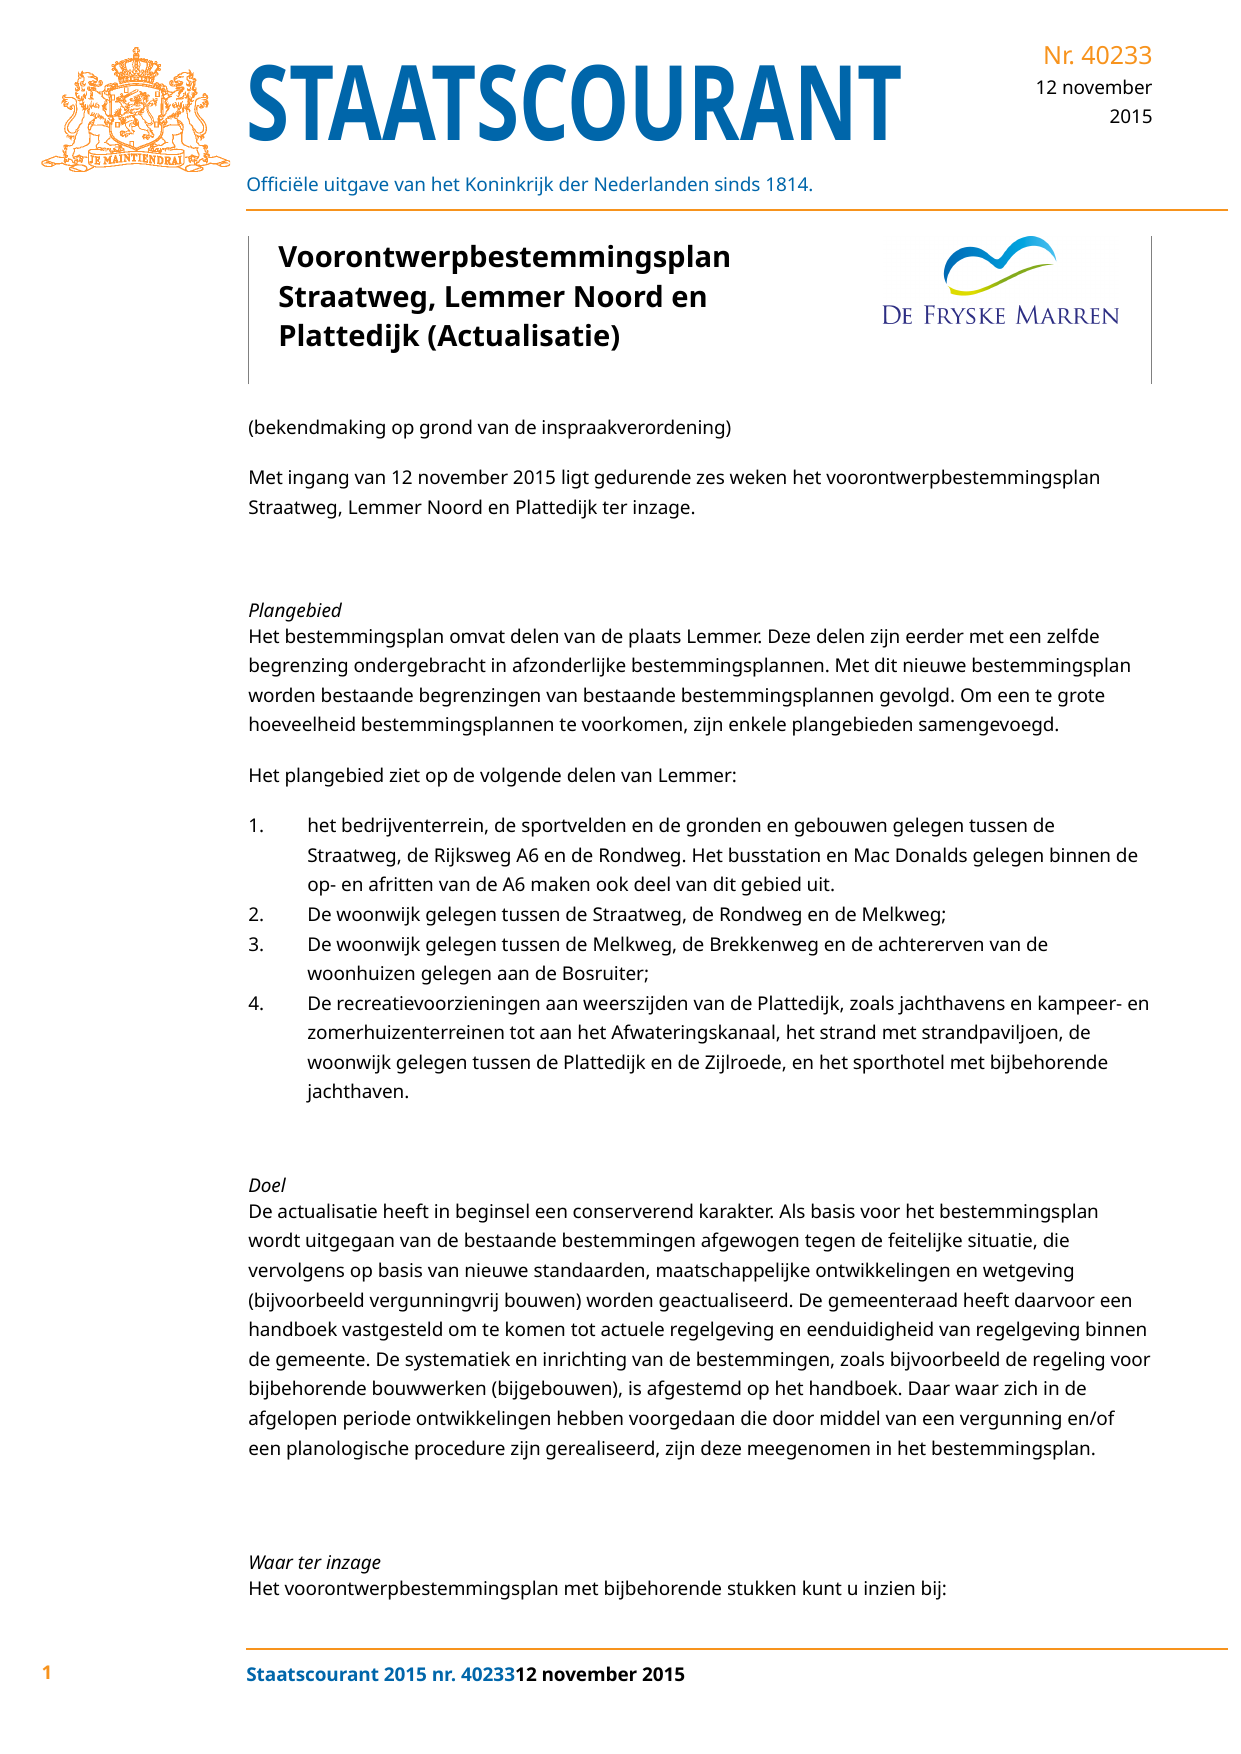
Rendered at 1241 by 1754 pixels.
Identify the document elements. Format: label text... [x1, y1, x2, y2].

text Het plangebied ziet op de volgende delen van Lemmer: [248, 762, 1152, 788]
list De woonwijk gelegen tussen de Straatweg, de Rondweg en de Melkweg; [248, 901, 1152, 927]
text Het voorontwerpbestemmingsplan met bijbehorende stukken kunt u inzien bij: [248, 1575, 1152, 1601]
text Met ingang van 12 november 2015 ligt gedurende zes weken het voorontwerpbestemmingsplan Straatweg, Lemmer Noord en Plattedijk ter inzage. [248, 464, 1152, 520]
picture [41, 47, 231, 172]
list het bedrijventerrein, de sportvelden en de gronden en gebouwen gelegen tussen de Straatweg, de Rijksweg A6 en de Rondweg. Het busstation en Mac Donalds gelegen binnen de op- en afritten van de A6 maken ook deel van dit gebied uit. [248, 812, 1152, 897]
picture [882, 236, 1119, 324]
table_header [850, 236, 1151, 384]
text Doel [248, 1172, 1152, 1198]
text (bekendmaking op grond van de inspraakverordening) [248, 414, 1152, 440]
text De actualisatie heeft in beginsel een conserverend karakter. Als basis voor het bestemmingsplan wordt uitgegaan van de bestaande bestemmingen afgewogen tegen de feitelijke situatie, die vervolgens op basis van nieuwe standaarden, maatschappelijke ontwikkelingen en wetgeving (bijvoorbeeld vergunningvrij bouwen) worden geactualiseerd. De gemeenteraad heeft daarvoor een handboek vastgesteld om te komen tot actuele regelgeving en eenduidigheid van regelgeving binnen de gemeente. De systematiek en inrichting van de bestemmingen, zoals bijvoorbeeld de regeling voor bijbehorende bouwwerken (bijgebouwen), is afgestemd op het handboek. Daar waar zich in de afgelopen periode ontwikkelingen hebben voorgedaan die door middel van een vergunning en/of een planologische procedure zijn gerealiseerd, zijn deze meegenomen in het bestemmingsplan. [248, 1198, 1152, 1460]
list De recreatievoorzieningen aan weerszijden van de Plattedijk, zoals jachthavens en kampeer- en zomerhuizenterreinen tot aan het Afwateringskanaal, het strand met strandpaviljoen, de woonwijk gelegen tussen de Plattedijk en de Zijlroede, en het sporthotel met bijbehorende jachthaven. [248, 990, 1152, 1104]
text Waar ter inzage [248, 1549, 1152, 1575]
list De woonwijk gelegen tussen de Melkweg, de Brekkenweg en de achtererven van de woonhuizen gelegen aan de Bosruiter; [248, 931, 1152, 986]
table_header Voorontwerpbestemmingsplan Straatweg, Lemmer Noord en Plattedijk (Actualisatie) [249, 236, 850, 384]
text Het bestemmingsplan omvat delen van de plaats Lemmer. Deze delen zijn eerder met een zelfde begrenzing ondergebracht in afzonderlijke bestemmingsplannen. Met dit nieuwe bestemmingsplan worden bestaande begrenzingen van bestaande bestemmingsplannen gevolgd. Om een te grote hoeveelheid bestemmingsplannen te voorkomen, zijn enkele plangebieden samengevoegd. [248, 623, 1152, 737]
text Plangebied [248, 597, 1152, 623]
